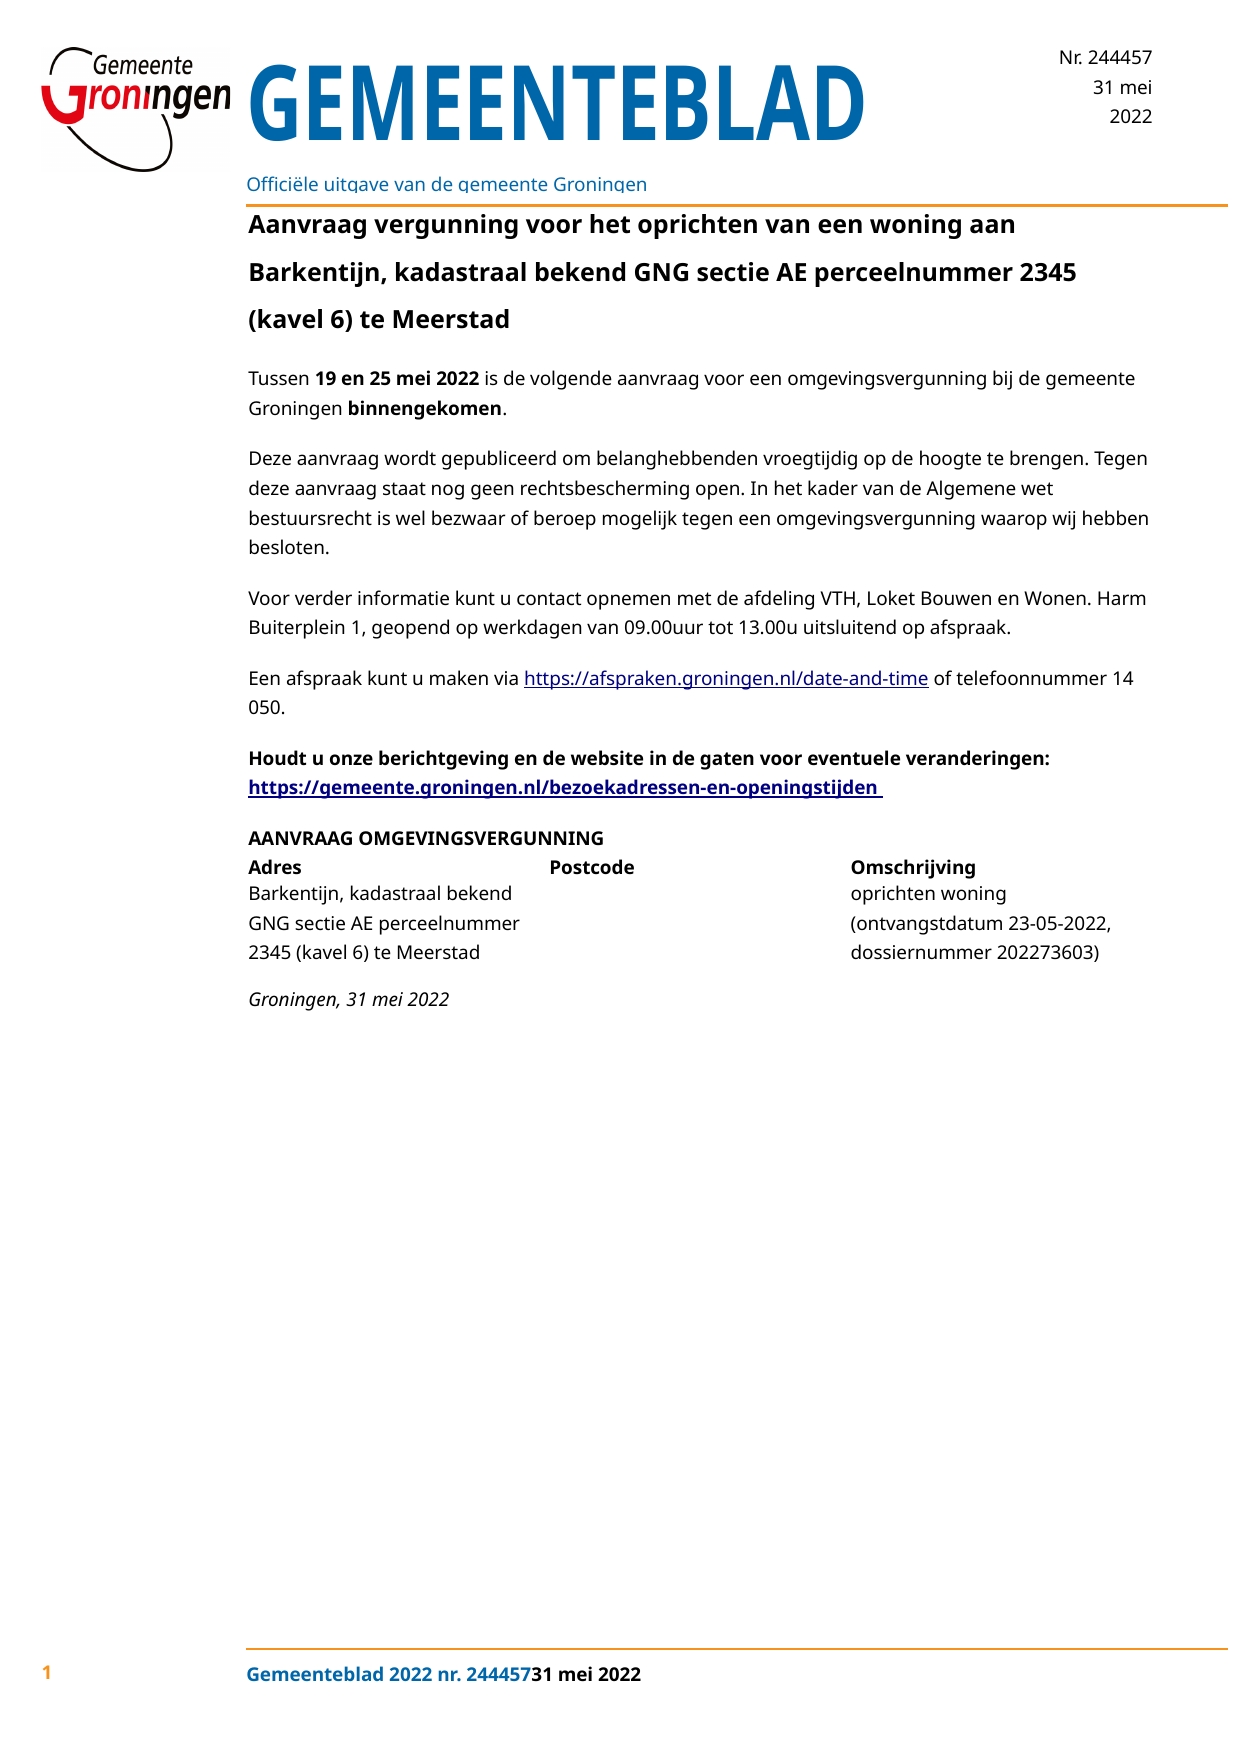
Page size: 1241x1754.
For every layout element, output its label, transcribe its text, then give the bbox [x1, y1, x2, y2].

table_cell oprichten woning (ontvangstdatum 23-05-2022, dossiernummer 202273603) [850, 880, 1152, 965]
text Houdt u onze berichtgeving en de website in de gaten voor eventuele veranderingen: https://gemeente.groningen.nl/bezoekadressen-en-openingstijden [248, 745, 1152, 800]
table_header Postcode [549, 854, 850, 880]
text AANVRAAG OMGEVINGSVERGUNNING [248, 825, 1152, 850]
picture [41, 47, 231, 172]
text Aanvraag vergunning voor het oprichten van een woning aan Barkentijn, kadastraal bekend GNG sectie AE perceelnummer 2345 (kavel 6) te Meerstad [248, 207, 1152, 336]
table_cell Barkentijn, kadastraal bekend GNG sectie AE perceelnummer 2345 (kavel 6) te Meerstad [248, 880, 549, 965]
table_cell [549, 880, 850, 965]
text Voor verder informatie kunt u contact opnemen met de afdeling VTH, Loket Bouwen en Wonen. Harm Buiterplein 1, geopend op werkdagen van 09.00uur tot 13.00u uitsluitend op afspraak. [248, 585, 1152, 640]
text Deze aanvraag wordt gepubliceerd om belanghebbenden vroegtijdig op de hoogte te brengen. Tegen deze aanvraag staat nog geen rechtsbescherming open. In het kader van de Algemene wet bestuursrecht is wel bezwaar of beroep mogelijk tegen een omgevingsvergunning waarop wij hebben besloten. [248, 446, 1152, 560]
table_header Adres [248, 854, 549, 880]
text Groningen, 31 mei 2022 [248, 986, 1152, 1012]
table_header Omschrijving [850, 854, 1152, 880]
text Tussen 19 en 25 mei 2022 is de volgende aanvraag voor een omgevingsvergunning bij de gemeente Groningen binnengekomen. [248, 366, 1152, 421]
text Een afspraak kunt u maken via https://afspraken.groningen.nl/date-and-time of telefoonnummer 14 050. [248, 665, 1152, 720]
